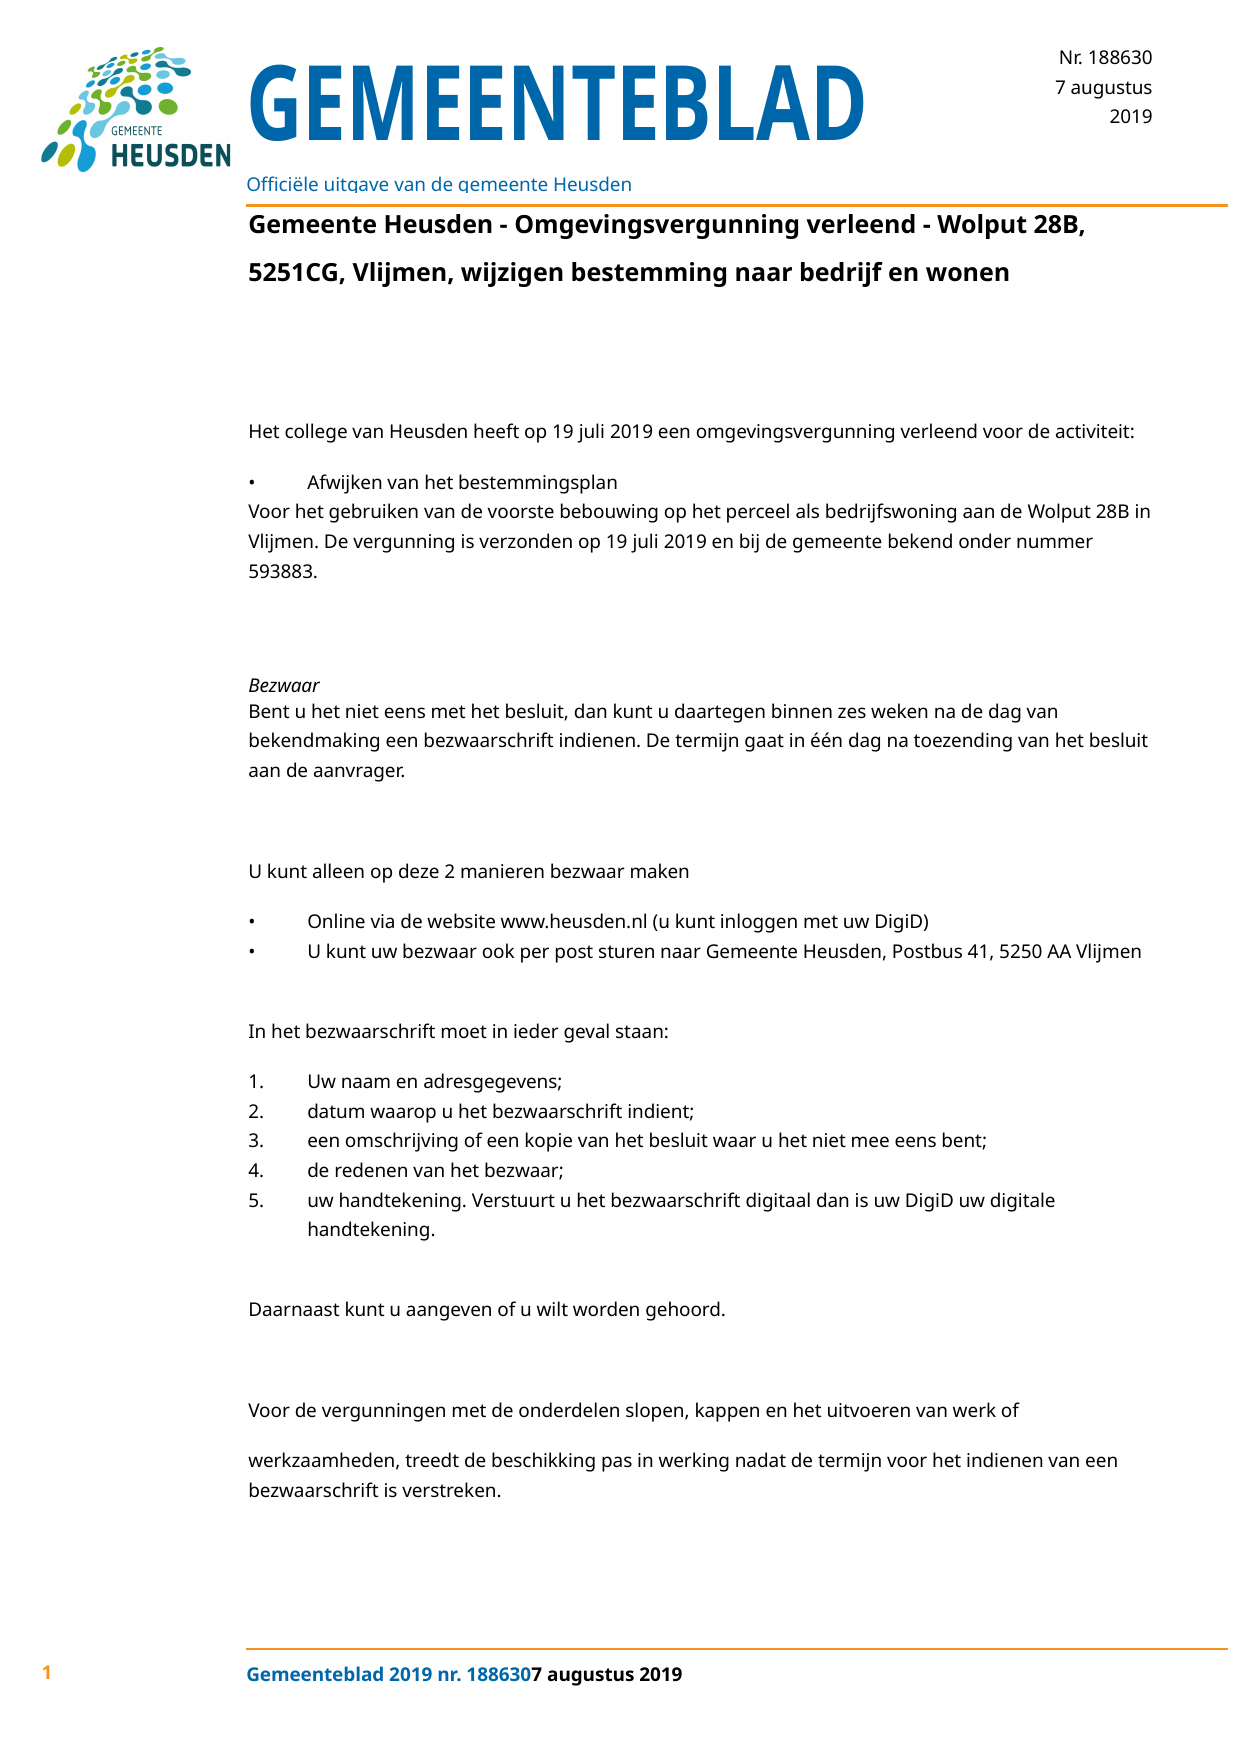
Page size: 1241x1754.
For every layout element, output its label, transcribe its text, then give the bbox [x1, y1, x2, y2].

text Bezwaar [248, 672, 1152, 698]
list een omschrijving of een kopie van het besluit waar u het niet mee eens bent; [248, 1128, 1152, 1153]
text Daarnaast kunt u aangeven of u wilt worden gehoord. [248, 1296, 1152, 1322]
list Uw naam en adresgegevens; [248, 1068, 1152, 1094]
text werkzaamheden, treedt de beschikking pas in werking nadat de termijn voor het indienen van een bezwaarschrift is verstreken. [248, 1448, 1152, 1503]
text Het college van Heusden heeft op 19 juli 2019 een omgevingsvergunning verleend voor de activiteit: [248, 419, 1152, 444]
list datum waarop u het bezwaarschrift indient; [248, 1098, 1152, 1124]
text U kunt alleen op deze 2 manieren bezwaar maken [248, 858, 1152, 884]
list U kunt uw bezwaar ook per post sturen naar Gemeente Heusden, Postbus 41, 5250 AA Vlijmen [248, 938, 1152, 964]
text Voor de vergunningen met de onderdelen slopen, kappen en het uitvoeren van werk of [248, 1397, 1152, 1423]
list uw handtekening. Verstuurt u het bezwaarschrift digitaal dan is uw DigiD uw digitale handtekening. [248, 1187, 1152, 1242]
picture [41, 47, 231, 172]
text In het bezwaarschrift moet in ieder geval staan: [248, 1018, 1152, 1044]
text Bent u het niet eens met het besluit, dan kunt u daartegen binnen zes weken na de dag van bekendmaking een bezwaarschrift indienen. De termijn gaat in één dag na toezending van het besluit aan de aanvrager. [248, 698, 1152, 783]
text Gemeente Heusden - Omgevingsvergunning verleend - Wolput 28B, 5251CG, Vlijmen, wijzigen bestemming naar bedrijf en wonen [248, 207, 1152, 288]
text Voor het gebruiken van de voorste bebouwing op het perceel als bedrijfswoning aan de Wolput 28B in Vlijmen. De vergunning is verzonden op 19 juli 2019 en bij de gemeente bekend onder nummer 593883. [248, 499, 1152, 584]
list Afwijken van het bestemmingsplan [248, 469, 1152, 495]
list de redenen van het bezwaar; [248, 1157, 1152, 1183]
list Online via de website www.heusden.nl (u kunt inloggen met uw DigiD) [248, 908, 1152, 934]
